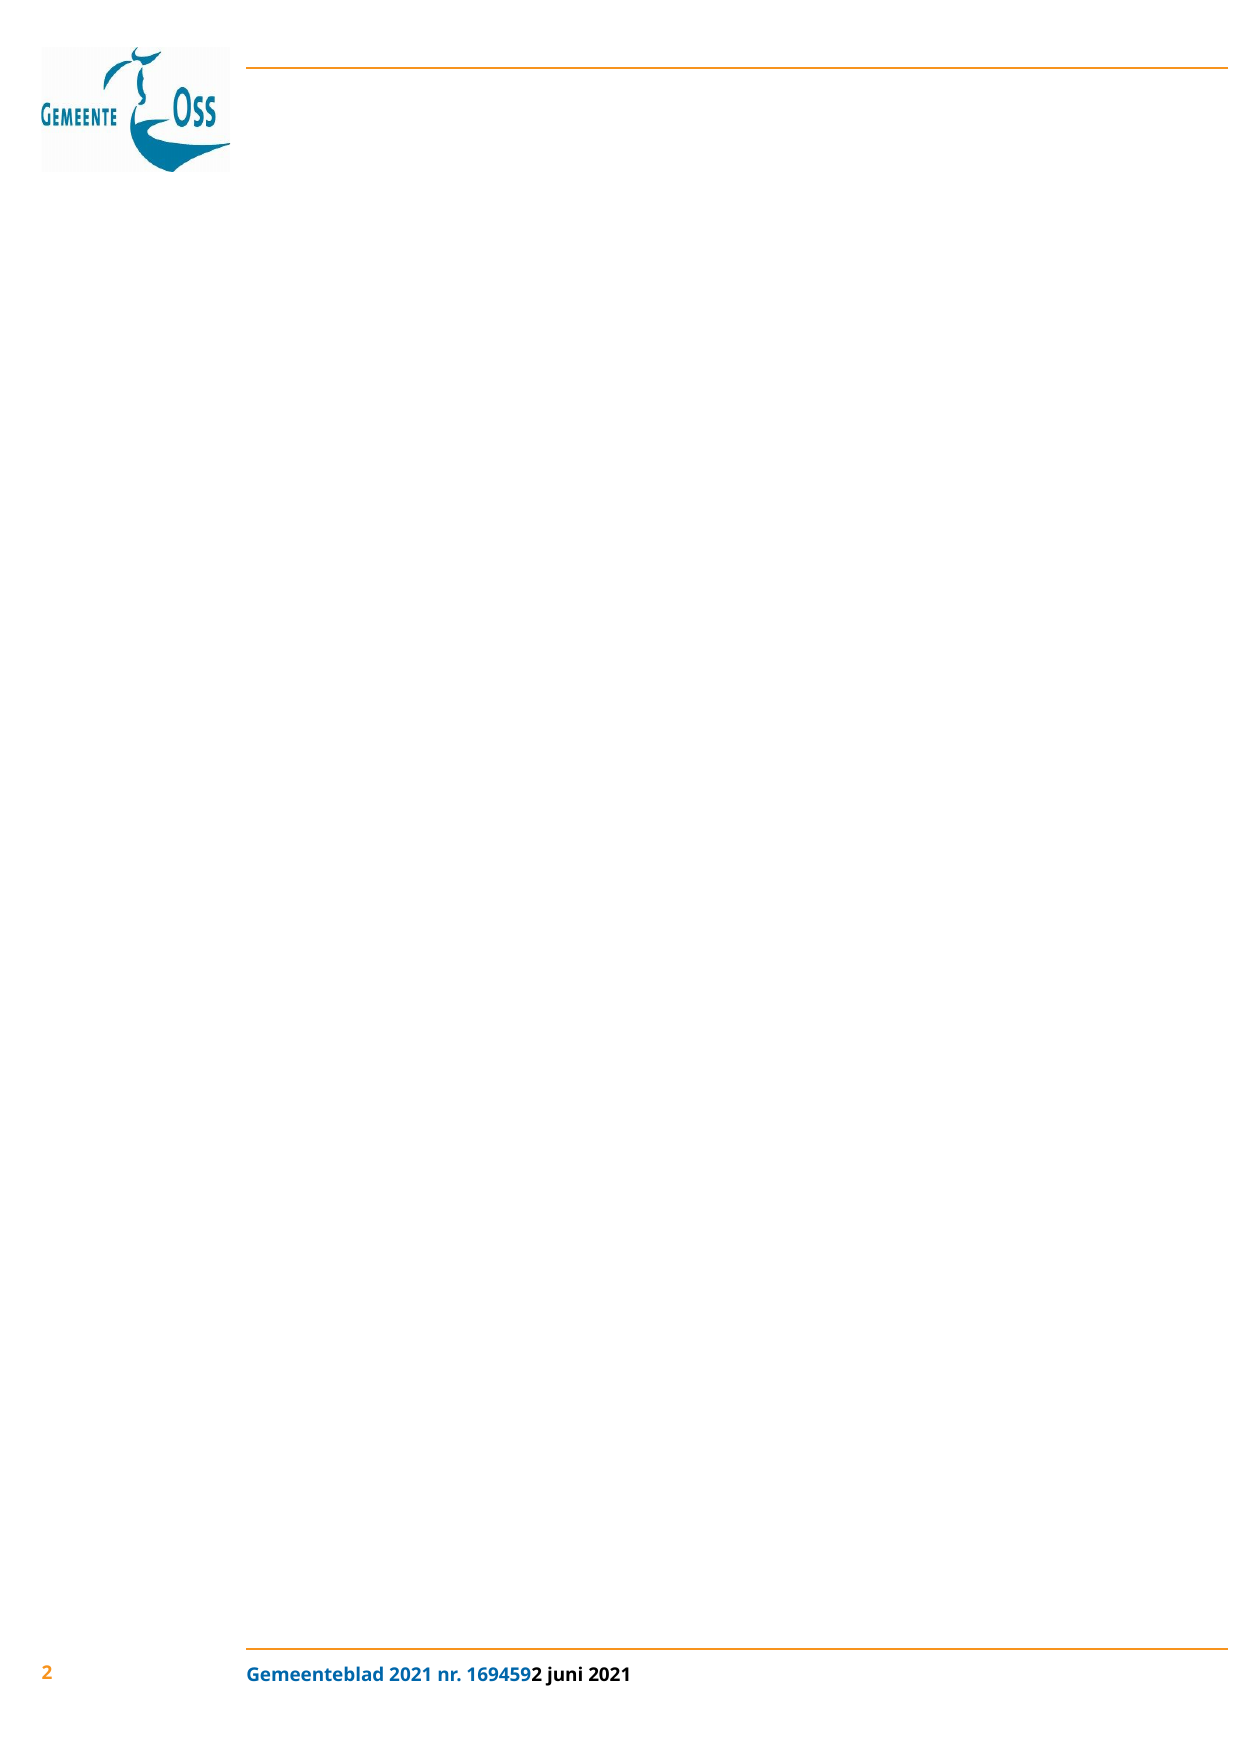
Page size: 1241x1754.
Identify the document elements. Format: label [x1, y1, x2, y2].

picture [41, 47, 231, 172]
